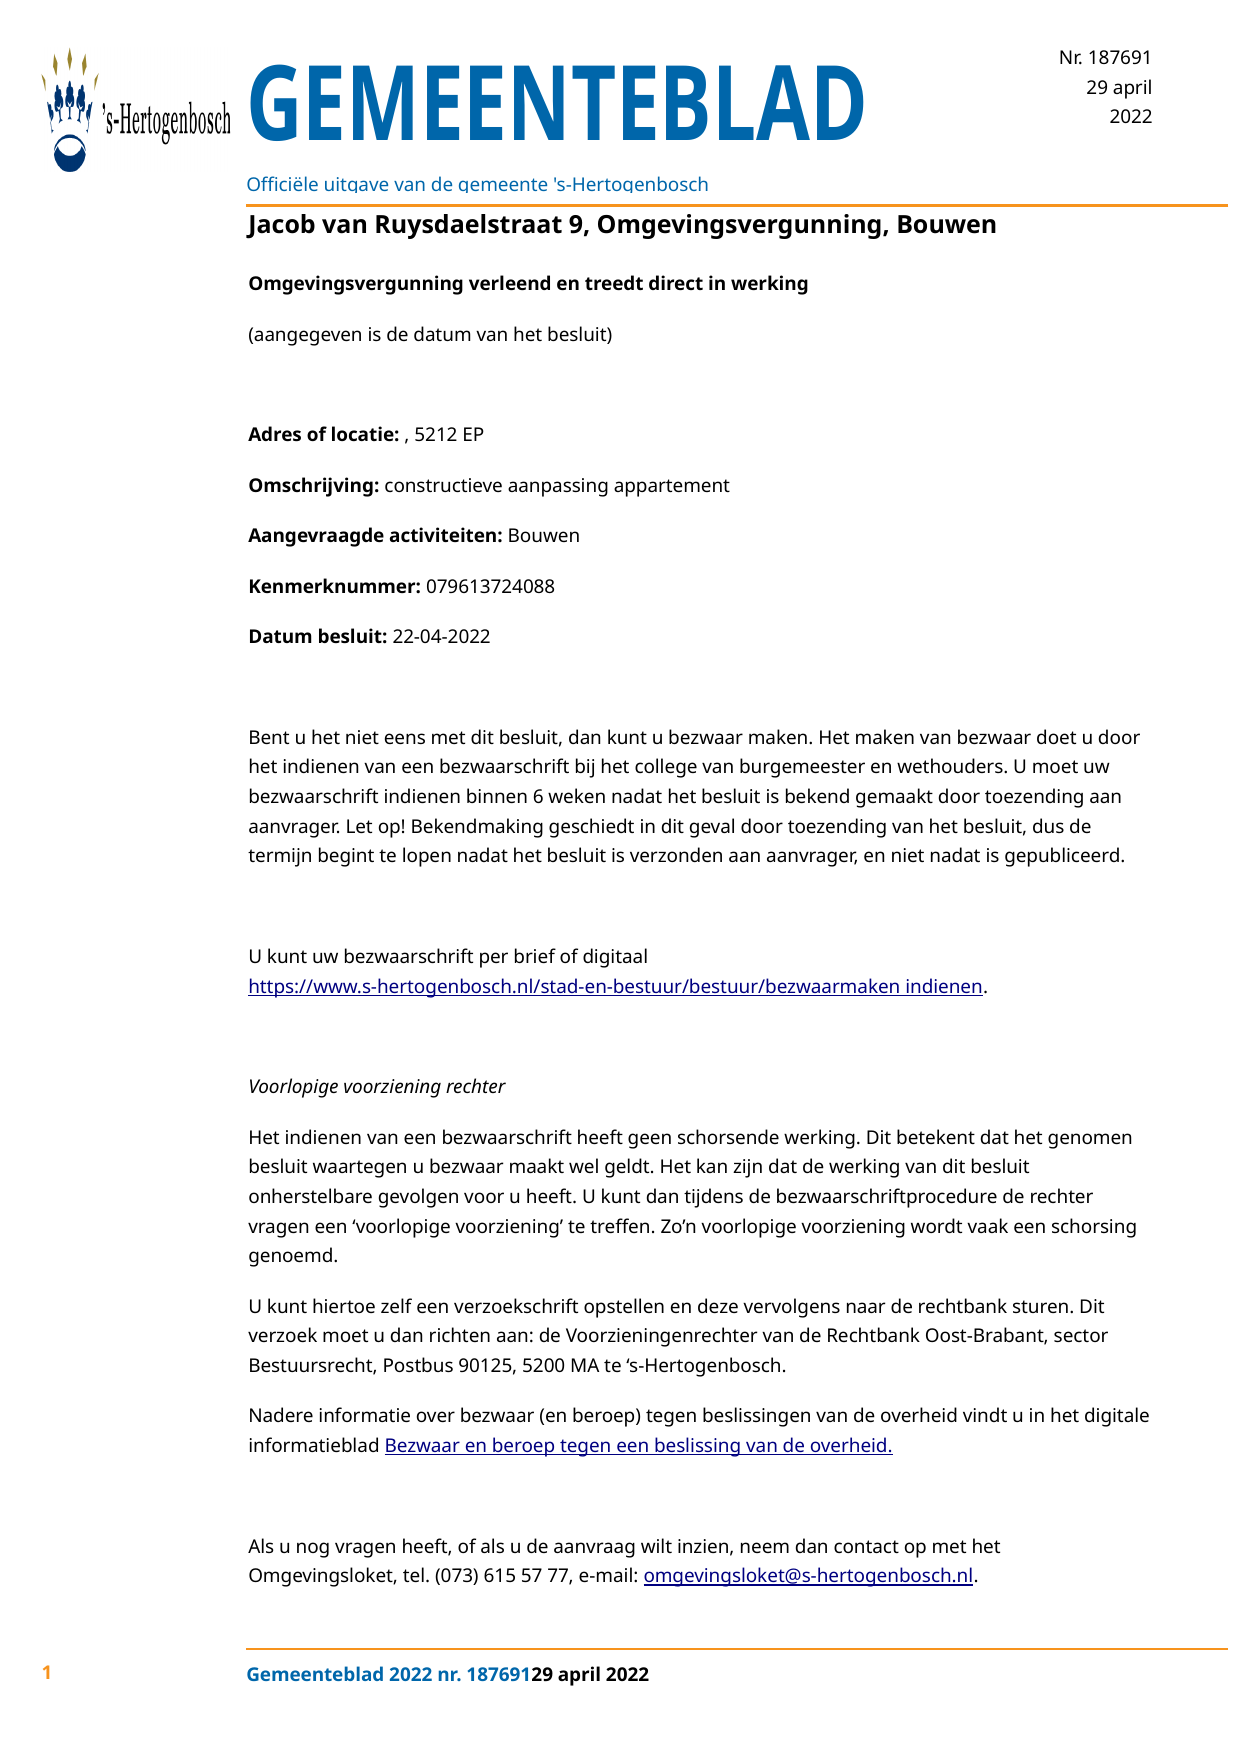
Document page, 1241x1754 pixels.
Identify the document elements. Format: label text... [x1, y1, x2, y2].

text Het indienen van een bezwaarschrift heeft geen schorsende werking. Dit betekent dat het genomen besluit waartegen u bezwaar maakt wel geldt. Het kan zijn dat de werking van dit besluit onherstelbare gevolgen voor u heeft. U kunt dan tijdens de bezwaarschriftprocedure de rechter vragen een ‘voorlopige voorziening’ te treffen. Zo’n voorlopige voorziening wordt vaak een schorsing genoemd. [248, 1124, 1152, 1268]
text Jacob van Ruysdaelstraat 9, Omgevingsvergunning, Bouwen [248, 207, 1152, 241]
text Adres of locatie: , 5212 EP [248, 422, 1152, 447]
text Kenmerknummer: 079613724088 [248, 573, 1152, 598]
text (aangegeven is de datum van het besluit) [248, 321, 1152, 346]
text Bent u het niet eens met dit besluit, dan kunt u bezwaar maken. Het maken van bezwaar doet u door het indienen van een bezwaarschrift bij het college van burgemeester en wethouders. U moet uw bezwaarschrift indienen binnen 6 weken nadat het besluit is bekend gemaakt door toezending aan aanvrager. Let op! Bekendmaking geschiedt in dit geval door toezending van het besluit, dus de termijn begint te lopen nadat het besluit is verzonden aan aanvrager, en niet nadat is gepubliceerd. [248, 724, 1152, 868]
text Als u nog vragen heeft, of als u de aanvraag wilt inzien, neem dan contact op met het Omgevingsloket, tel. (073) 615 57 77, e-mail: omgevingsloket@s-hertogenbosch.nl. [248, 1533, 1152, 1588]
text Voorlopige voorziening rechter [248, 1074, 1152, 1099]
picture [41, 47, 231, 172]
text U kunt hiertoe zelf een verzoekschrift opstellen en deze vervolgens naar de rechtbank sturen. Dit verzoek moet u dan richten aan: de Voorzieningenrechter van de Rechtbank Oost-Brabant, sector Bestuursrecht, Postbus 90125, 5200 MA te ‘s-Hertogenbosch. [248, 1293, 1152, 1378]
text Datum besluit: 22-04-2022 [248, 623, 1152, 649]
text Nadere informatie over bezwaar (en beroep) tegen beslissingen van de overheid vindt u in het digitale informatieblad Bezwaar en beroep tegen een beslissing van de overheid. [248, 1402, 1152, 1458]
text U kunt uw bezwaarschrift per brief of digitaal https://www.s-hertogenbosch.nl/stad-en-bestuur/bestuur/bezwaarmaken indienen. [248, 943, 1152, 998]
text Aangevraagde activiteiten: Bouwen [248, 522, 1152, 548]
text Omschrijving: constructieve aanpassing appartement [248, 472, 1152, 498]
text Omgevingsvergunning verleend en treedt direct in werking [248, 270, 1152, 296]
